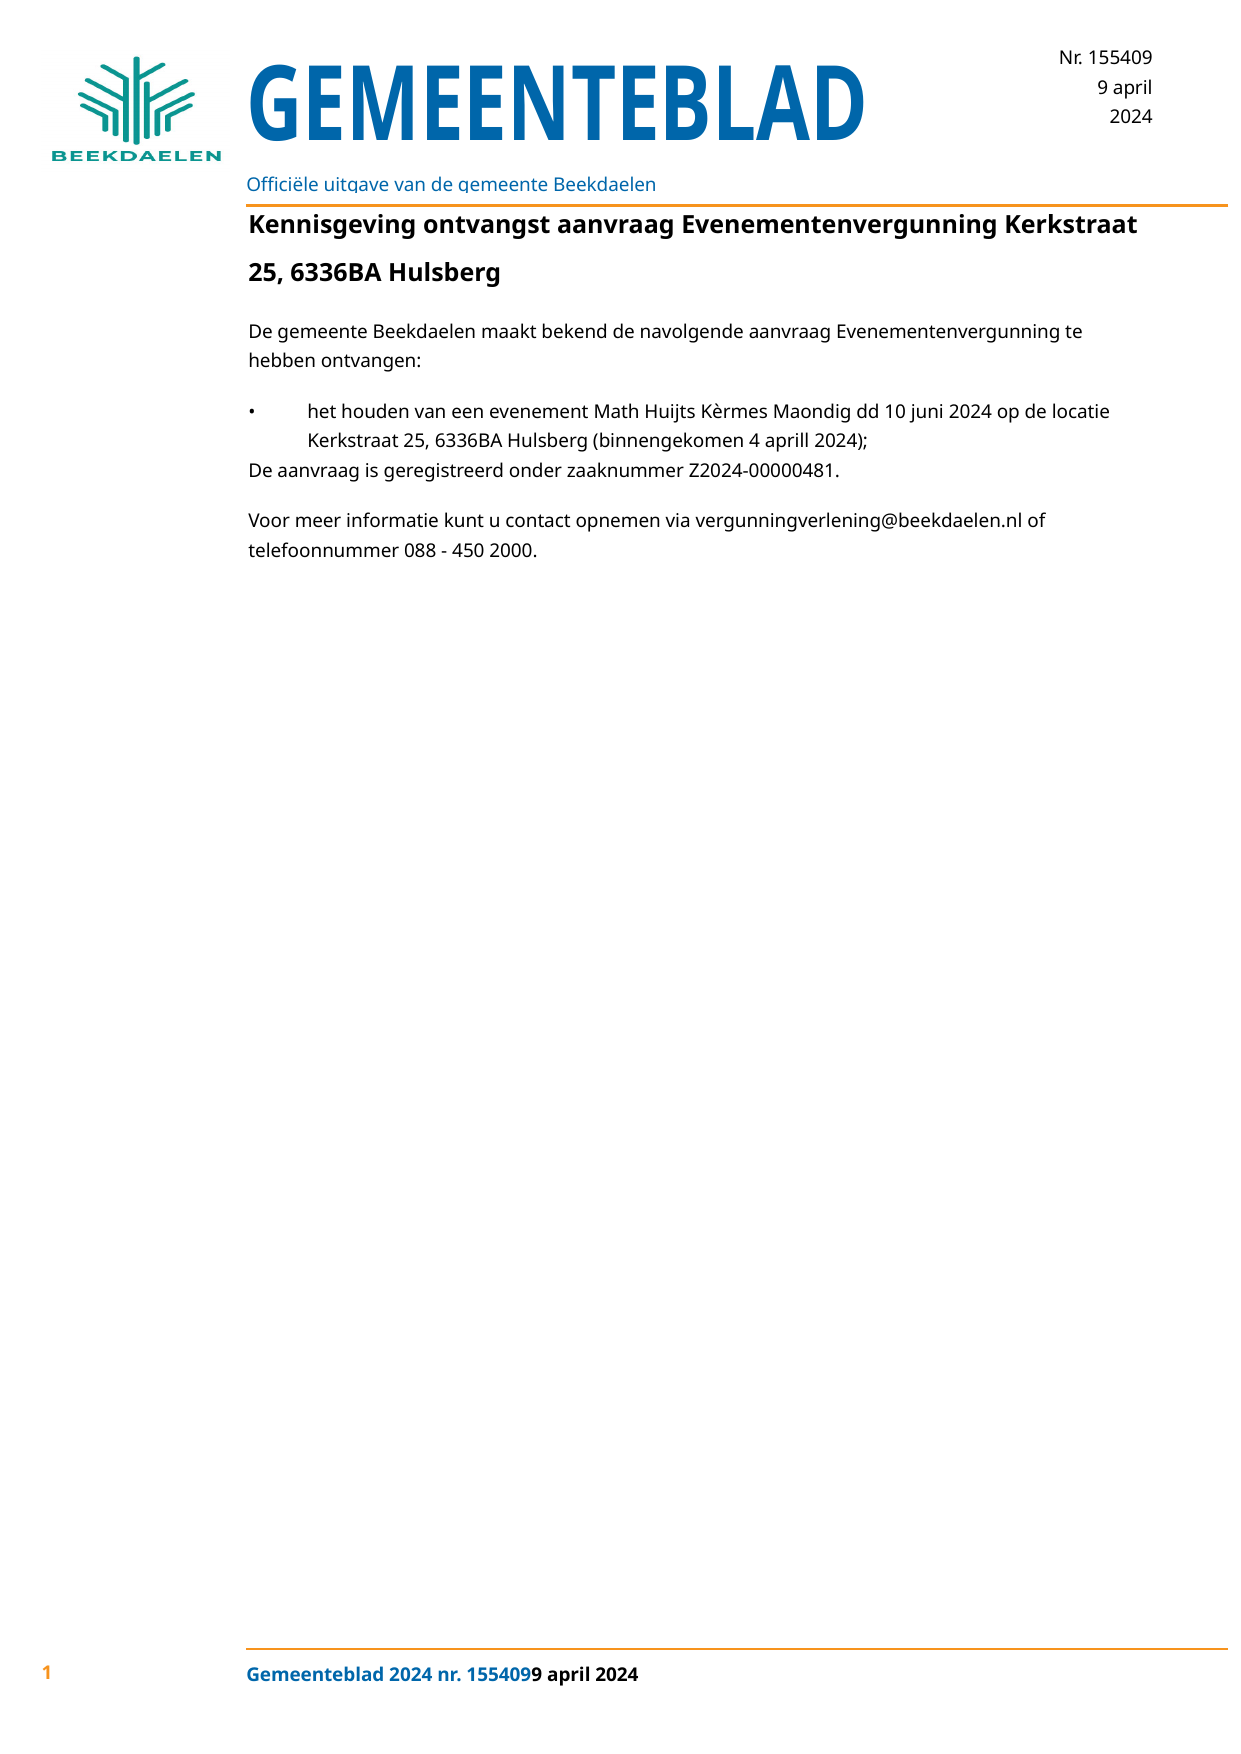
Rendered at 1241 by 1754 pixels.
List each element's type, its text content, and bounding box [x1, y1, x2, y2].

text De gemeente Beekdaelen maakt bekend de navolgende aanvraag Evenementenvergunning te hebben ontvangen: [248, 318, 1152, 373]
text Kennisgeving ontvangst aanvraag Evenementenvergunning Kerkstraat 25, 6336BA Hulsberg [248, 207, 1152, 288]
text De aanvraag is geregistreerd onder zaaknummer Z2024-00000481. [248, 457, 1152, 483]
list het houden van een evenement Math Huijts Kèrmes Maondig dd 10 juni 2024 op de locatie Kerkstraat 25, 6336BA Hulsberg (binnengekomen 4 aprill 2024); [248, 398, 1152, 453]
text Voor meer informatie kunt u contact opnemen via vergunningverlening@beekdaelen.nl of telefoonnummer 088 - 450 2000. [248, 507, 1152, 563]
picture [41, 47, 231, 172]
